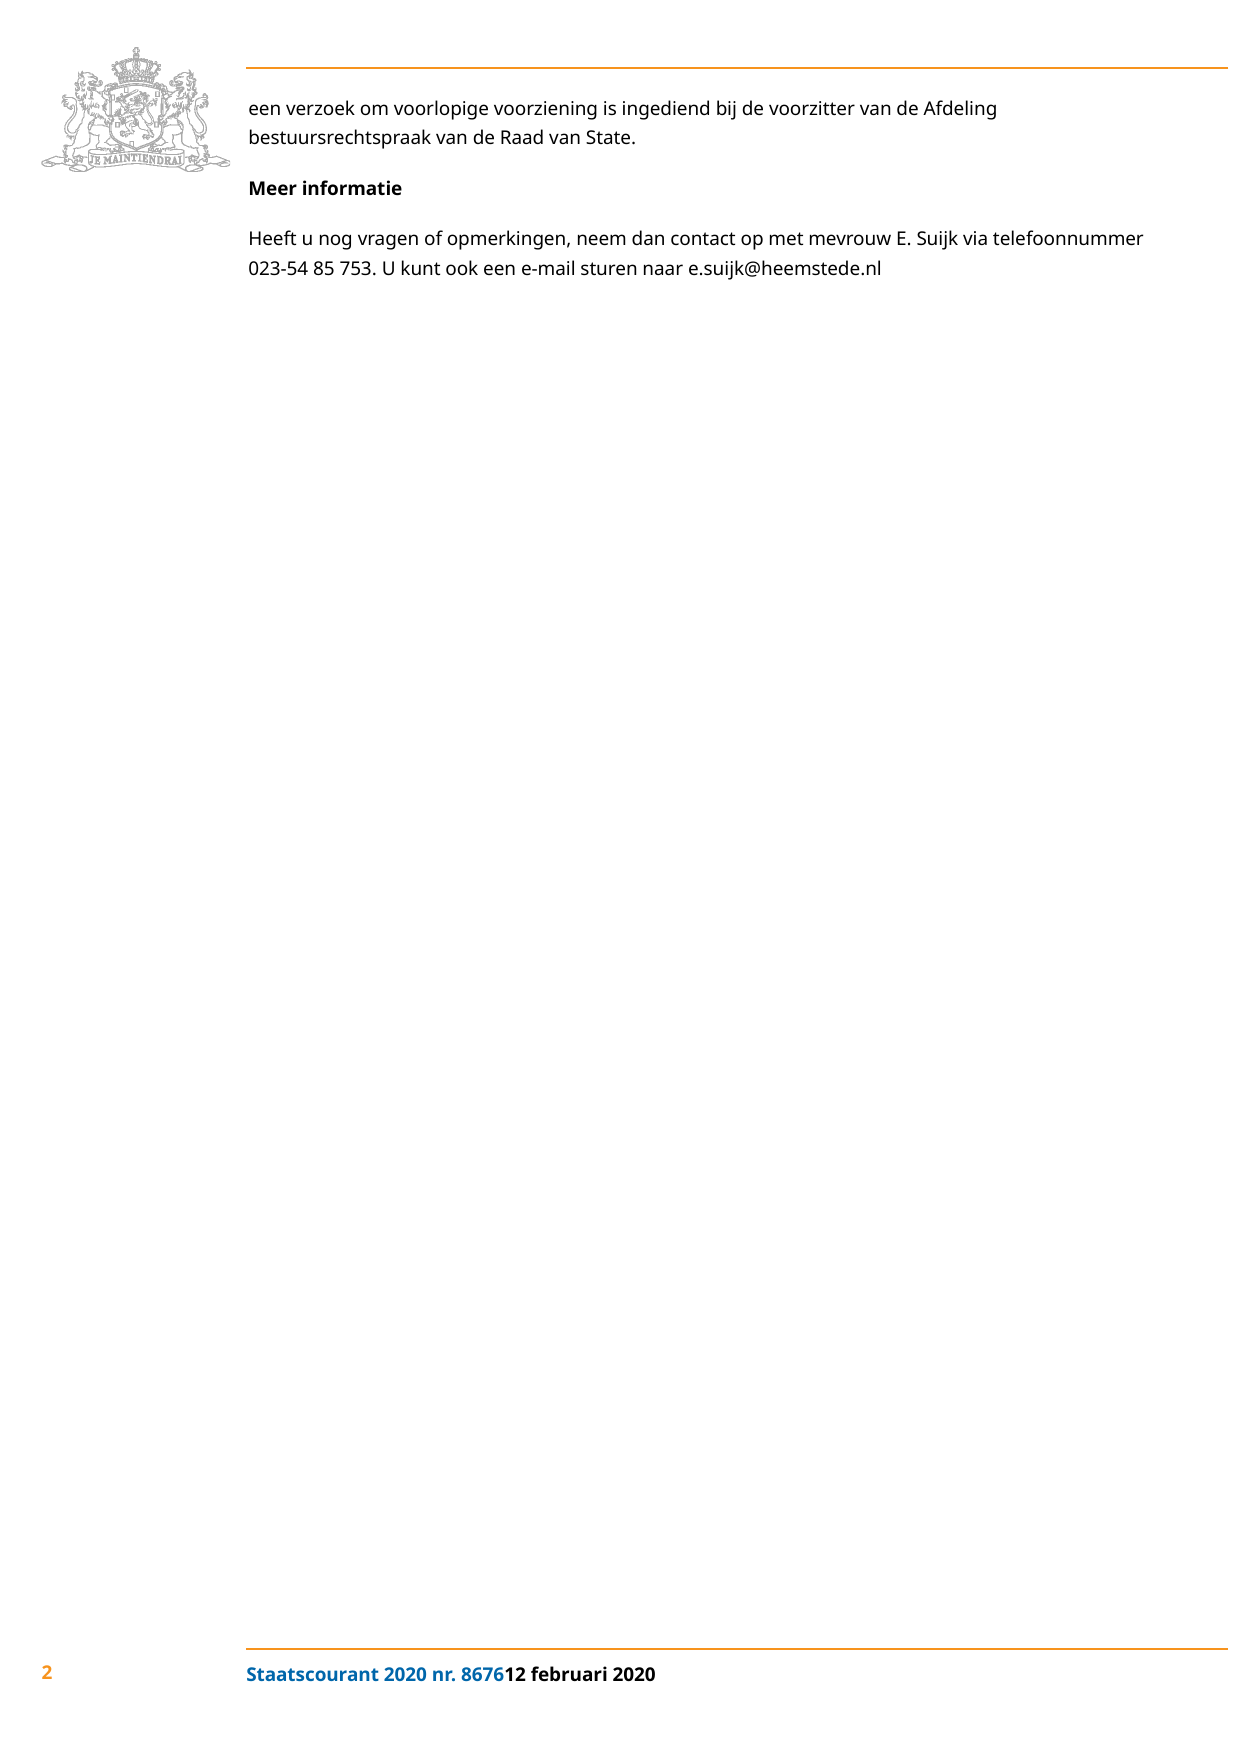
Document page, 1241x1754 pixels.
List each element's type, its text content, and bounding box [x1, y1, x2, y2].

text een verzoek om voorlopige voorziening is ingediend bij de voorzitter van de Afdeling bestuursrechtspraak van de Raad van State. [248, 95, 1152, 150]
picture [41, 47, 231, 172]
text Heeft u nog vragen of opmerkingen, neem dan contact op met mevrouw E. Suijk via telefoonnummer 023­‑54 85 753. U kunt ook een e-mail sturen naar e.suijk@heemstede.nl [248, 225, 1152, 281]
text Meer informatie [248, 175, 1152, 201]
